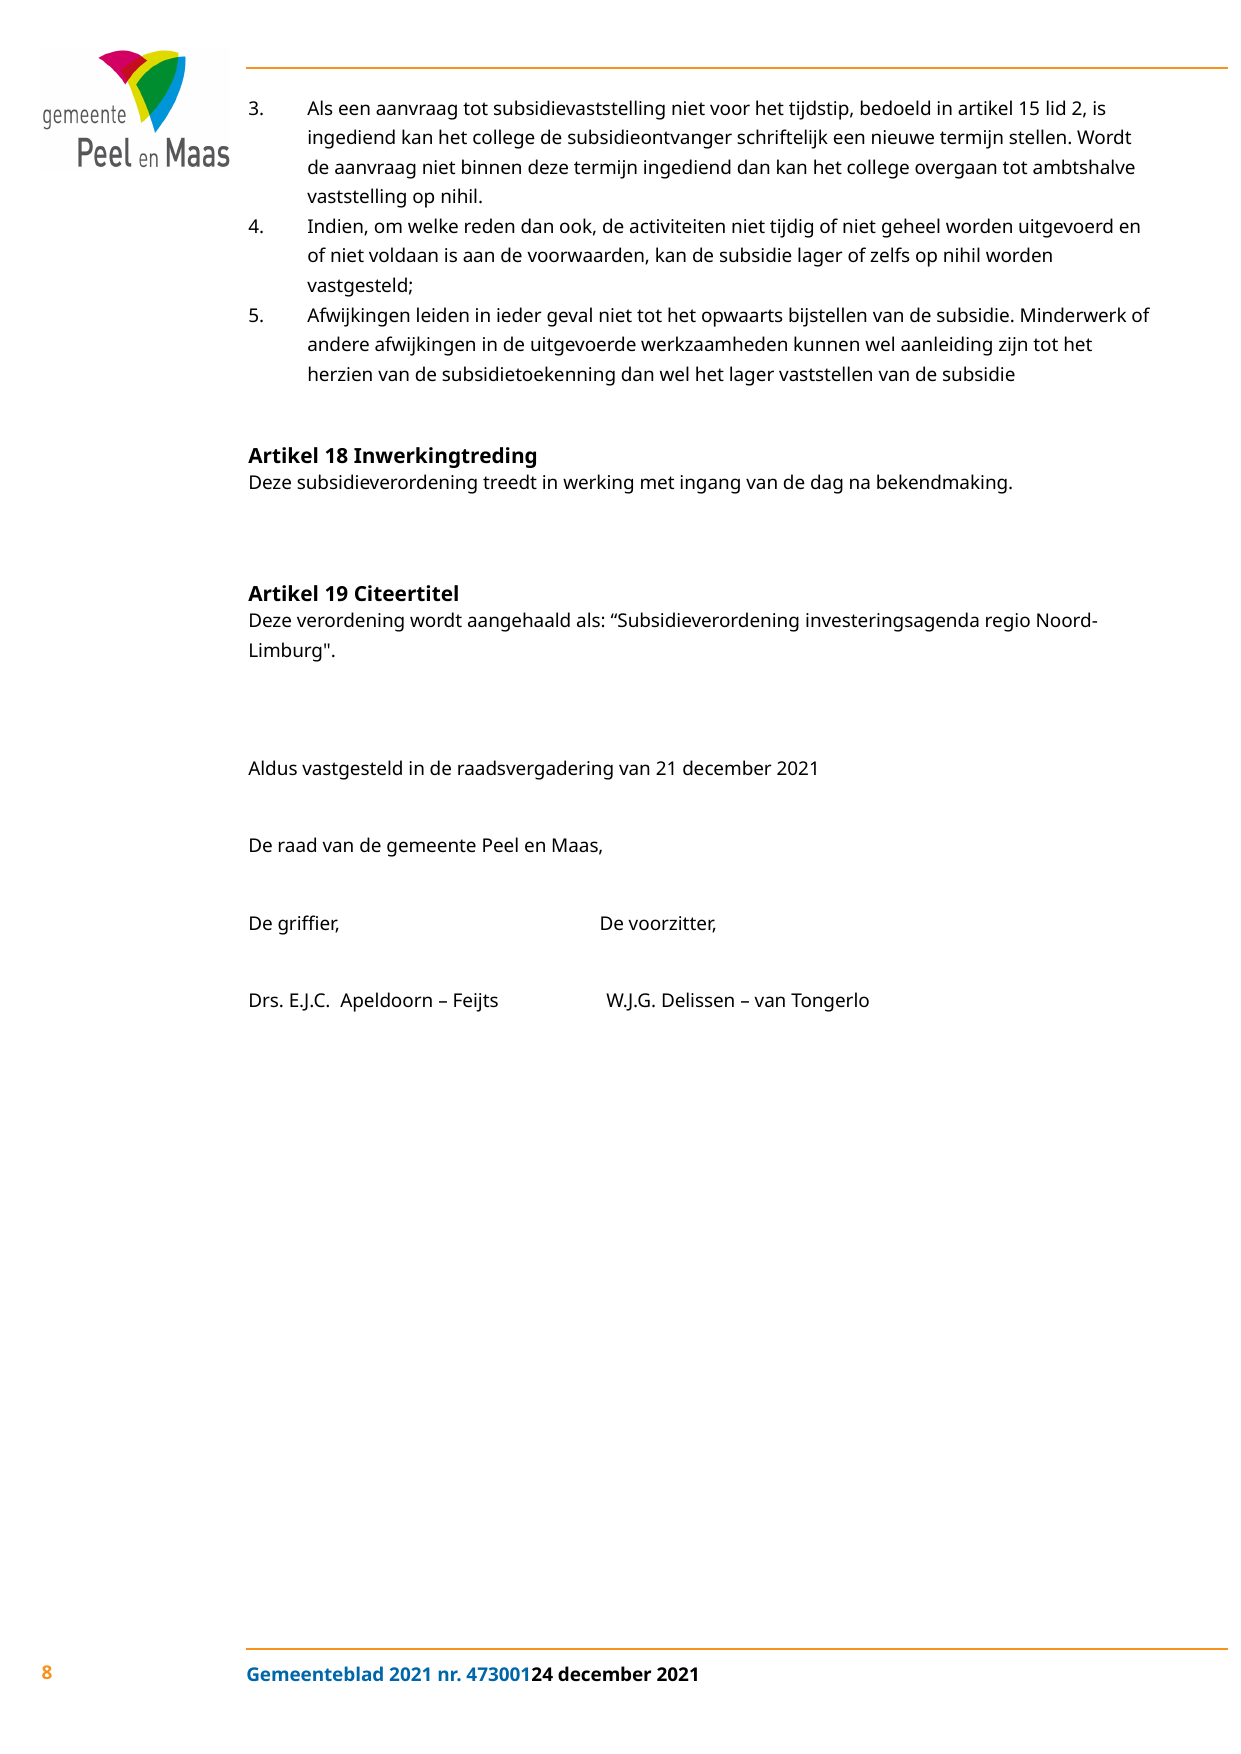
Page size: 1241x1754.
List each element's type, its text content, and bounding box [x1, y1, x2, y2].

text Artikel 19 Citeertitel [248, 579, 1152, 607]
picture [41, 47, 231, 172]
text Drs. E.J.C. Apeldoorn – Feijts W.J.G. Delissen – van Tongerlo [248, 987, 1152, 1013]
text Aldus vastgesteld in de raadsvergadering van 21 december 2021 [248, 755, 1152, 781]
list Indien, om welke reden dan ook, de activiteiten niet tijdig of niet geheel worden uitgevoerd en of niet voldaan is aan de voorwaarden, kan de subsidie lager of zelfs op nihil worden vastgesteld; [248, 213, 1152, 298]
list Afwijkingen leiden in ieder geval niet tot het opwaarts bijstellen van de subsidie. Minderwerk of andere afwijkingen in de uitgevoerde werkzaamheden kunnen wel aanleiding zijn tot het herzien van de subsidietoekenning dan wel het lager vaststellen van de subsidie [248, 302, 1152, 387]
text De raad van de gemeente Peel en Maas, [248, 833, 1152, 858]
list Als een aanvraag tot subsidievaststelling niet voor het tijdstip, bedoeld in artikel 15 lid 2, is ingediend kan het college de subsidieontvanger schriftelijk een nieuwe termijn stellen. Wordt de aanvraag niet binnen deze termijn ingediend dan kan het college overgaan tot ambtshalve vaststelling op nihil. [248, 95, 1152, 209]
text Artikel 18 Inwerkingtreding [248, 441, 1152, 469]
text Deze subsidieverordening treedt in werking met ingang van de dag na bekendmaking. [248, 469, 1152, 495]
text Deze verordening wordt aangehaald als: “Subsidieverordening investeringsagenda regio Noord-Limburg". [248, 607, 1152, 663]
text De griffier, De voorzitter, [248, 910, 1152, 936]
